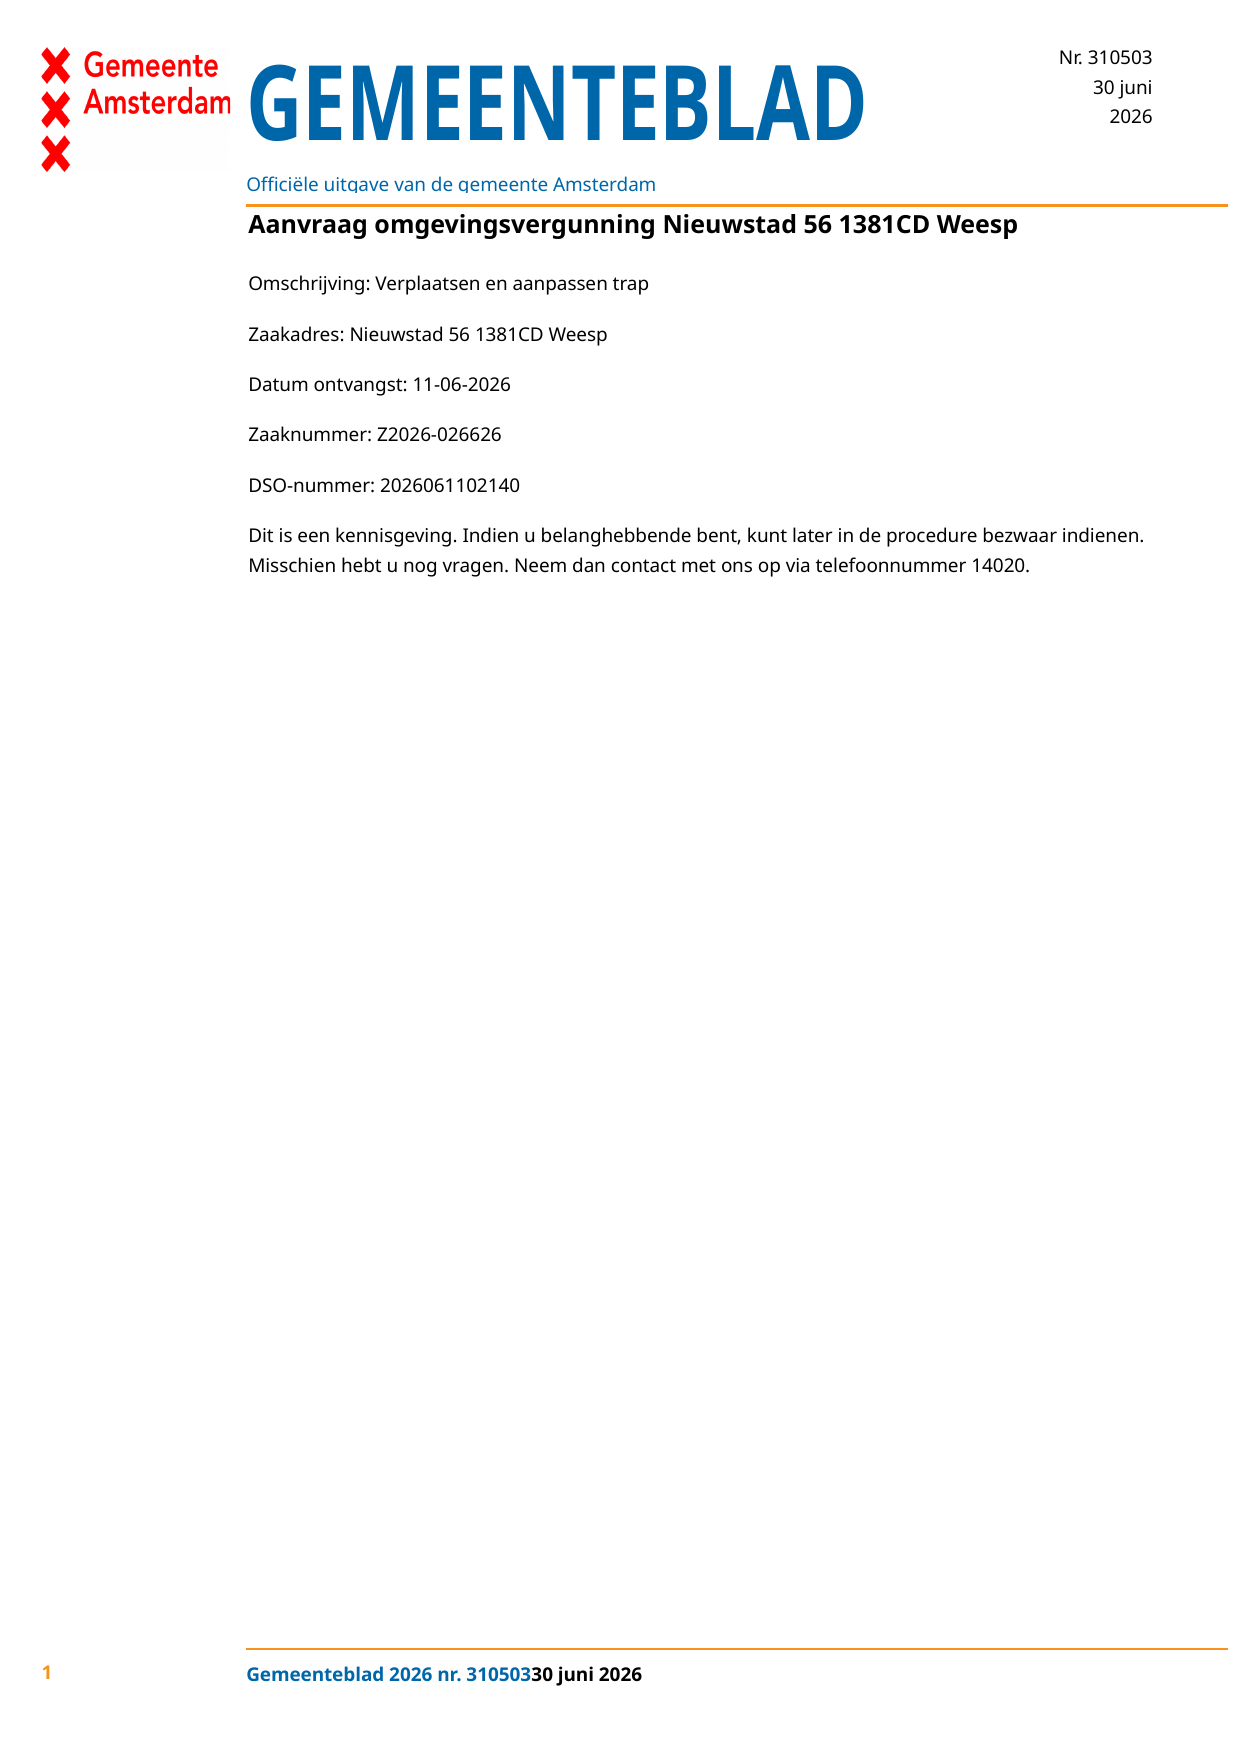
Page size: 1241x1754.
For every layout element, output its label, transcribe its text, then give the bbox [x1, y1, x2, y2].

text Datum ontvangst: 11-06-2026 [248, 371, 1152, 397]
text DSO-nummer: 2026061102140 [248, 472, 1152, 498]
text Aanvraag omgevingsvergunning Nieuwstad 56 1381CD Weesp [248, 207, 1152, 241]
text Zaaknummer: Z2026-026626 [248, 422, 1152, 447]
text Omschrijving: Verplaatsen en aanpassen trap [248, 270, 1152, 296]
picture [41, 47, 231, 172]
text Zaakadres: Nieuwstad 56 1381CD Weesp [248, 321, 1152, 346]
text Dit is een kennisgeving. Indien u belanghebbende bent, kunt later in de procedure bezwaar indienen. Misschien hebt u nog vragen. Neem dan contact met ons op via telefoonnummer 14020. [248, 522, 1152, 578]
